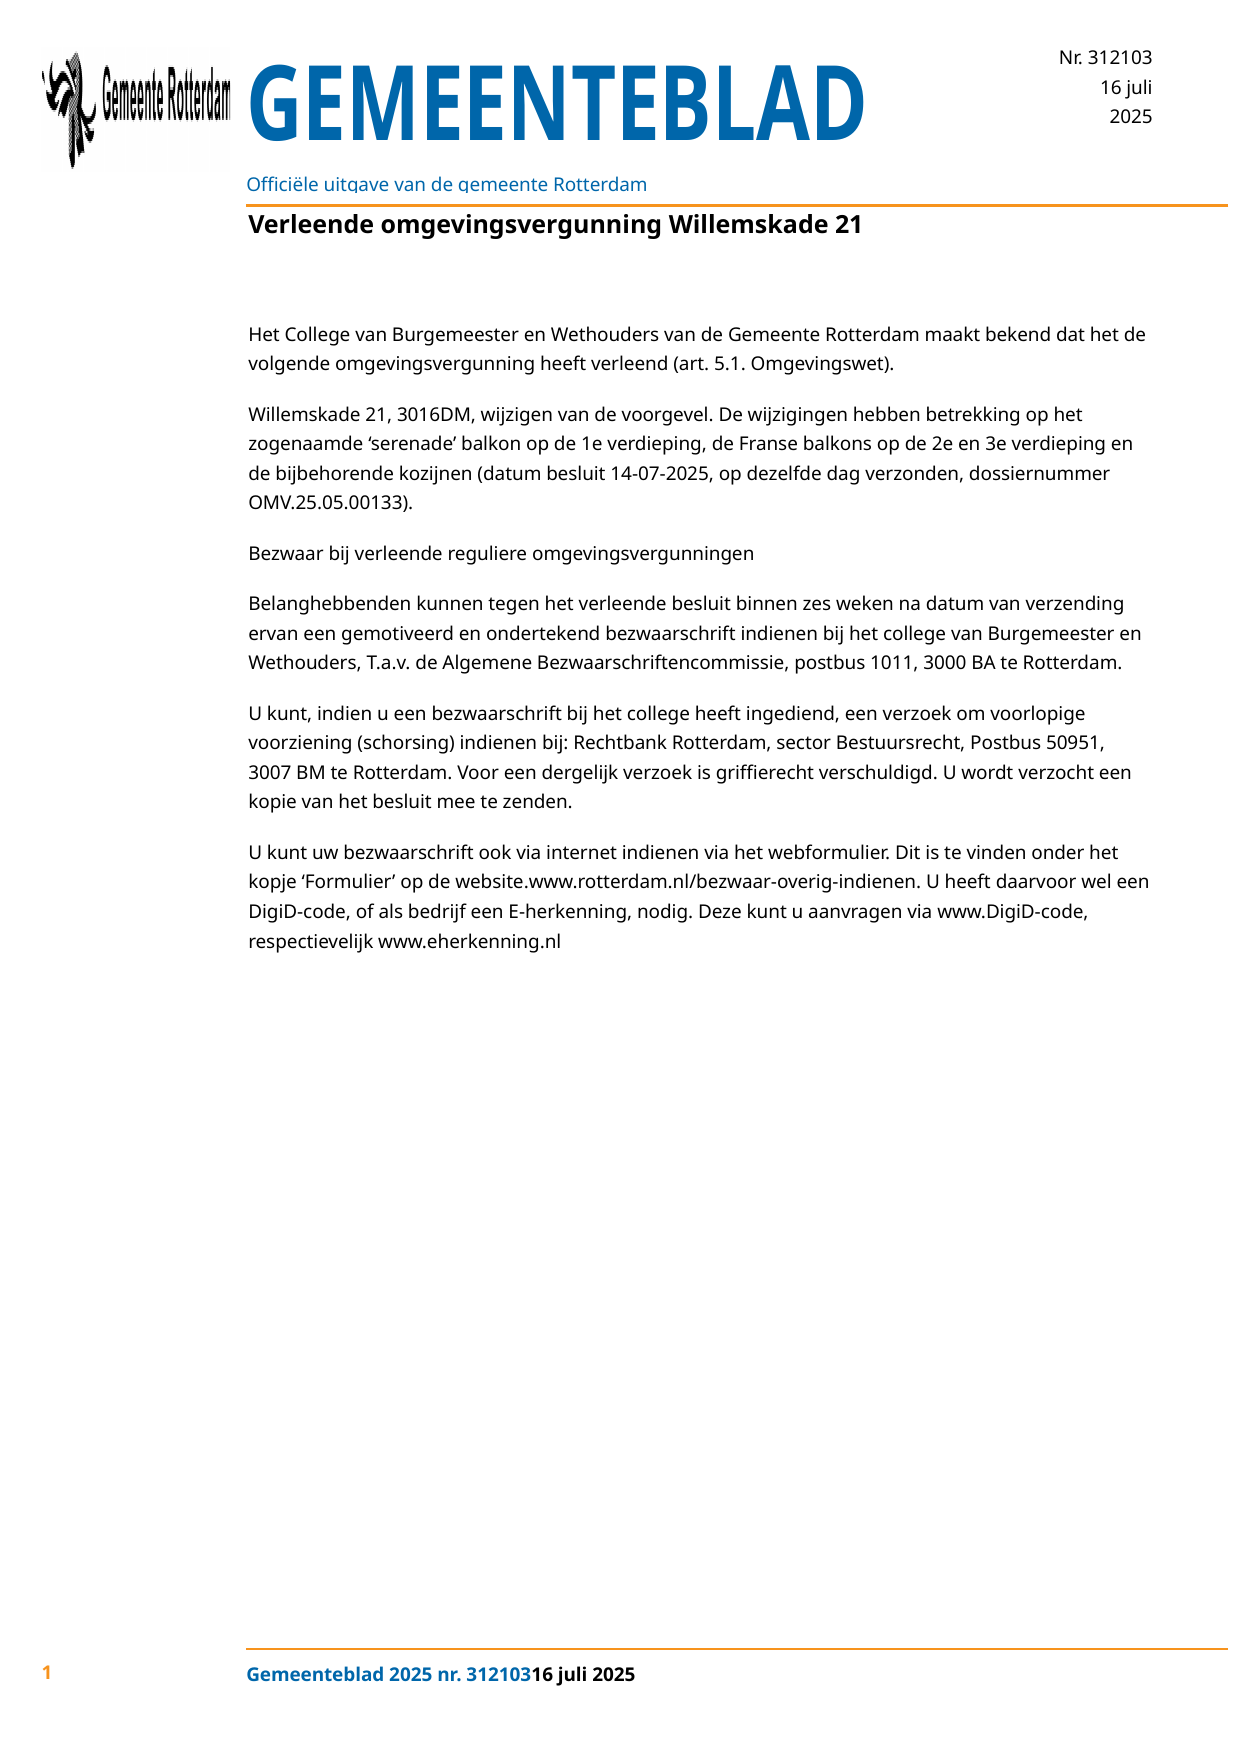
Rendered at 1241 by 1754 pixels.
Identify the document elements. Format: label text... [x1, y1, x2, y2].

text U kunt, indien u een bezwaarschrift bij het college heeft ingediend, een verzoek om voorlopige voorziening (schorsing) indienen bij: Rechtbank Rotterdam, sector Bestuursrecht, Postbus 50951, 3007 BM te Rotterdam. Voor een dergelijk verzoek is griffierecht verschuldigd. U wordt verzocht een kopie van het besluit mee te zenden. [248, 700, 1152, 814]
text Bezwaar bij verleende reguliere omgevingsvergunningen [248, 540, 1152, 566]
picture [41, 47, 231, 172]
text U kunt uw bezwaarschrift ook via internet indienen via het webformulier. Dit is te vinden onder het kopje ‘Formulier’ op de website.www.rotterdam.nl/bezwaar-overig-indienen. U heeft daarvoor wel een DigiD-code, of als bedrijf een E-herkenning, nodig. Deze kunt u aanvragen via www.DigiD-code, respectievelijk www.eherkenning.nl [248, 839, 1152, 953]
text Willemskade 21, 3016DM, wijzigen van de voorgevel. De wijzigingen hebben betrekking op het zogenaamde ‘serenade’ balkon op de 1e verdieping, de Franse balkons op de 2e en 3e verdieping en de bijbehorende kozijnen (datum besluit 14-07-2025, op dezelfde dag verzonden, dossiernummer OMV.25.05.00133). [248, 401, 1152, 515]
text Belanghebbenden kunnen tegen het verleende besluit binnen zes weken na datum van verzending ervan een gemotiveerd en ondertekend bezwaarschrift indienen bij het college van Burgemeester en Wethouders, T.a.v. de Algemene Bezwaarschriftencommissie, postbus 1011, 3000 BA te Rotterdam. [248, 590, 1152, 675]
text Het College van Burgemeester en Wethouders van de Gemeente Rotterdam maakt bekend dat het de volgende omgevingsvergunning heeft verleend (art. 5.1. Omgevingswet). [248, 321, 1152, 376]
text Verleende omgevingsvergunning Willemskade 21 [248, 207, 1152, 241]
